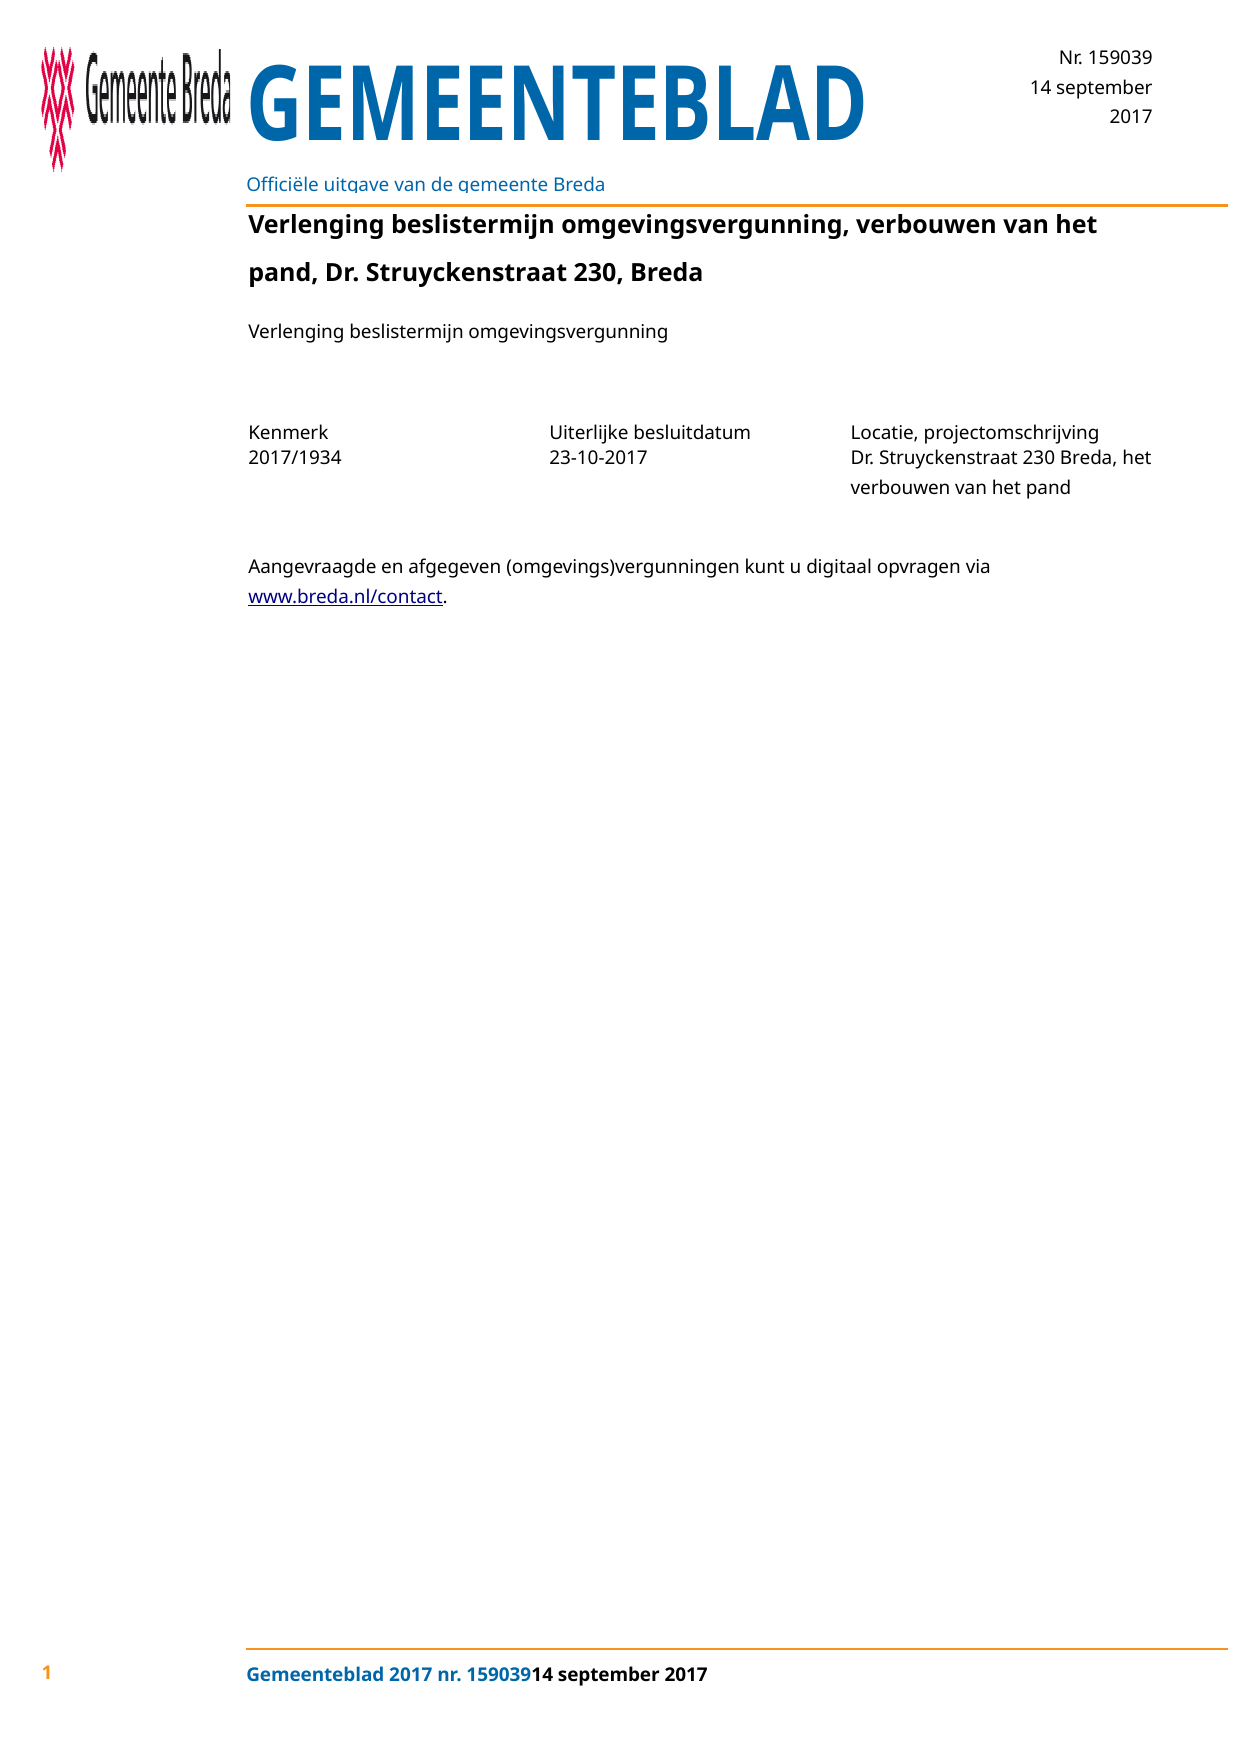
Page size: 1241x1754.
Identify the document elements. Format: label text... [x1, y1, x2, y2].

text Aangevraagde en afgegeven (omgevings)vergunningen kunt u digitaal opvragen via www.breda.nl/contact. [248, 553, 1152, 609]
table_header Kenmerk [248, 419, 549, 444]
text Verlenging beslistermijn omgevingsvergunning, verbouwen van het pand, Dr. Struyckenstraat 230, Breda [248, 207, 1152, 288]
text Verlenging beslistermijn omgevingsvergunning [248, 318, 1152, 344]
table_cell 23-10-2017 [549, 445, 850, 500]
picture [41, 47, 231, 172]
table_cell Dr. Struyckenstraat 230 Breda, het verbouwen van het pand [850, 445, 1152, 500]
table_header Uiterlijke besluitdatum [549, 419, 850, 444]
table_cell 2017/1934 [248, 445, 549, 500]
table_header Locatie, projectomschrijving [850, 419, 1152, 444]
